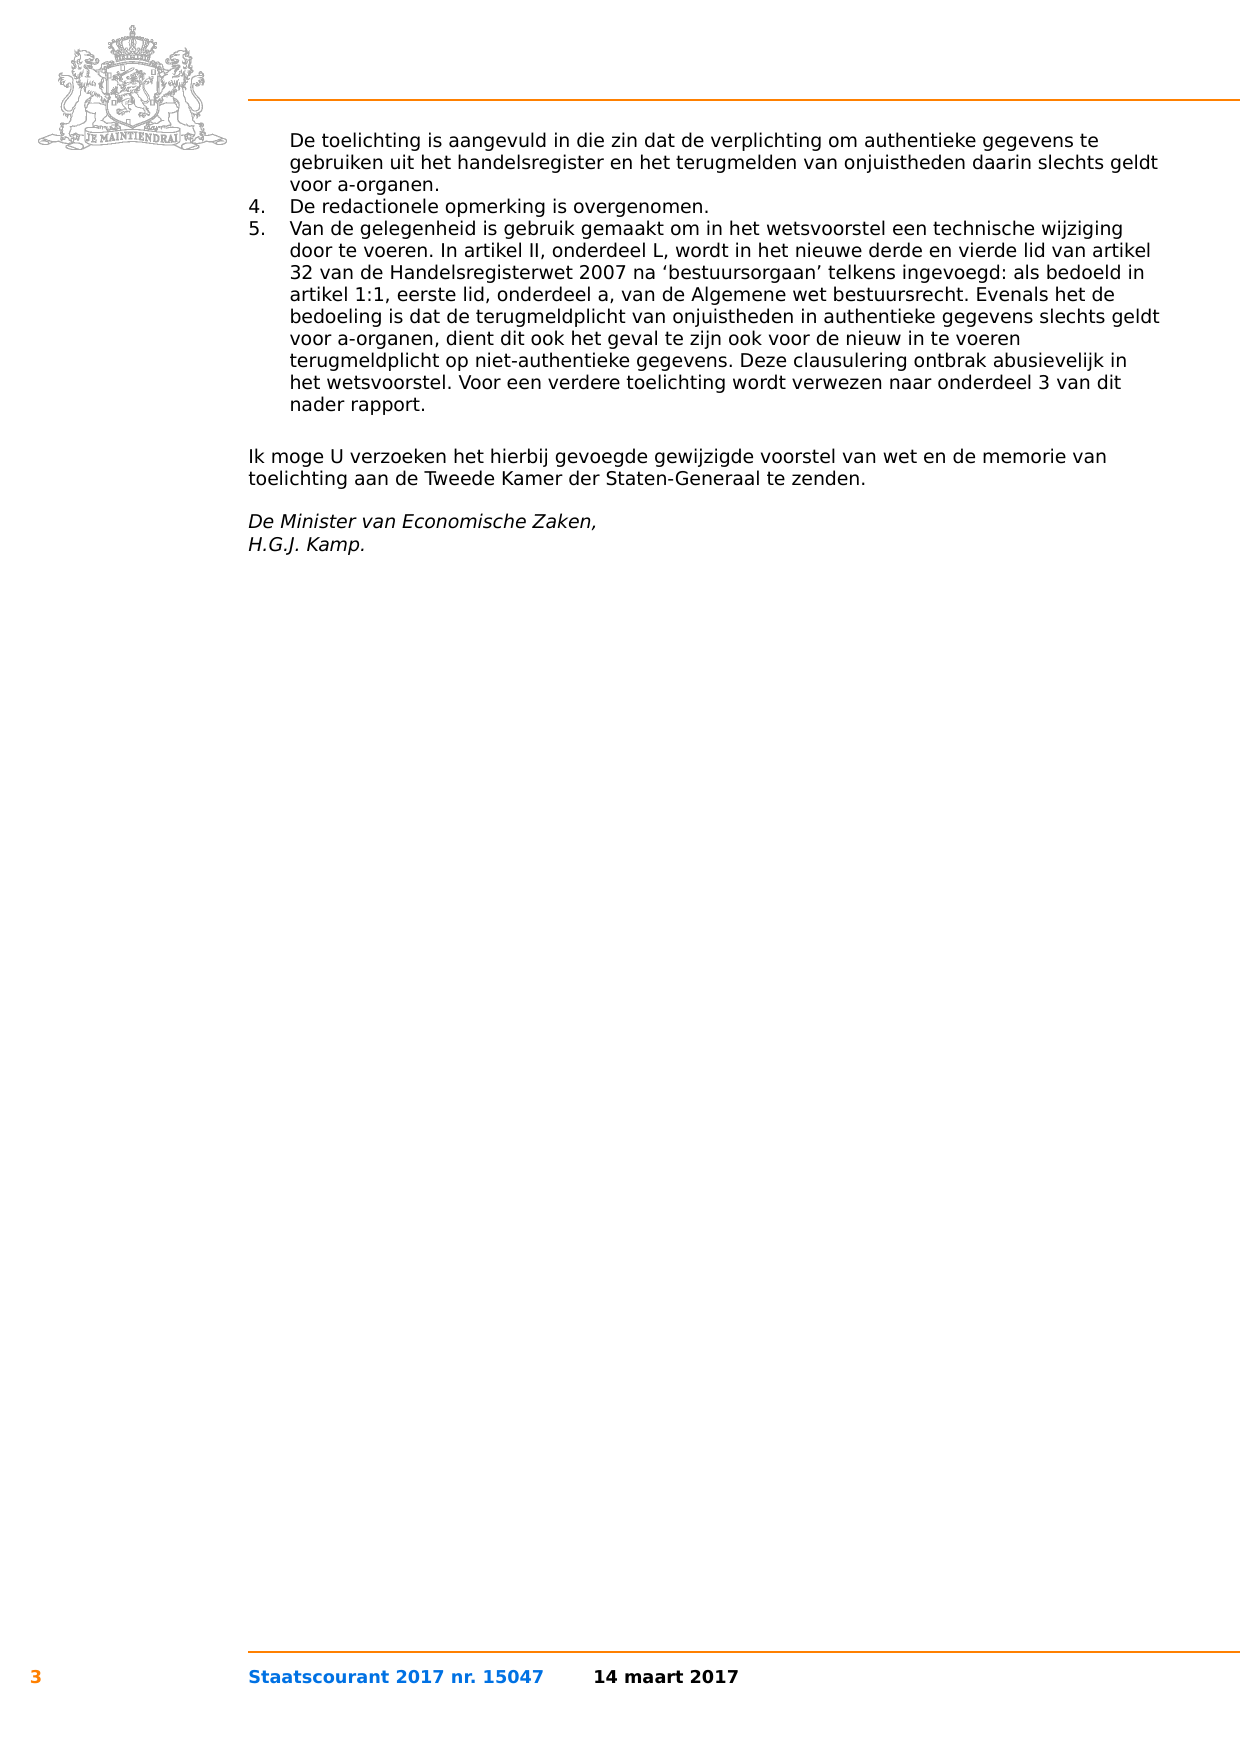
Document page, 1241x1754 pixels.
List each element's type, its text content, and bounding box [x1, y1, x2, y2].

text De toelichting is aangevuld in die zin dat de verplichting om authentieke gegevens te gebruiken uit het handelsregister en het terugmelden van onjuistheden daarin slechts geldt voor a-organen. [289, 130, 1163, 196]
text 5. Van de gelegenheid is gebruik gemaakt om in het wetsvoorstel een technische wijziging door te voeren. In artikel II, onderdeel L, wordt in het nieuwe derde en vierde lid van artikel 32 van de Handelsregisterwet 2007 na ‘bestuursorgaan’ telkens ingevoegd: als bedoeld in artikel 1:1, eerste lid, onderdeel a, van de Algemene wet bestuursrecht. Evenals het de bedoeling is dat de terugmeldplicht van onjuistheden in authentieke gegevens slechts geldt voor a-organen, dient dit ook het geval te zijn ook voor de nieuw in te voeren terugmeldplicht op niet-authentieke gegevens. Deze clausulering ontbrak abusievelijk in het wetsvoorstel. Voor een verdere toelichting wordt verwezen naar onderdeel 3 van dit nader rapport. [248, 218, 1163, 416]
text 4. De redactionele opmerking is overgenomen. [248, 196, 1163, 218]
text Ik moge U verzoeken het hierbij gevoegde gewijzigde voorstel van wet en de memorie van toelichting aan de Tweede Kamer der Staten-Generaal te zenden. [248, 446, 1163, 489]
picture [38, 25, 227, 150]
text De Minister van Economische Zaken, H.G.J. Kamp. [248, 511, 1163, 555]
